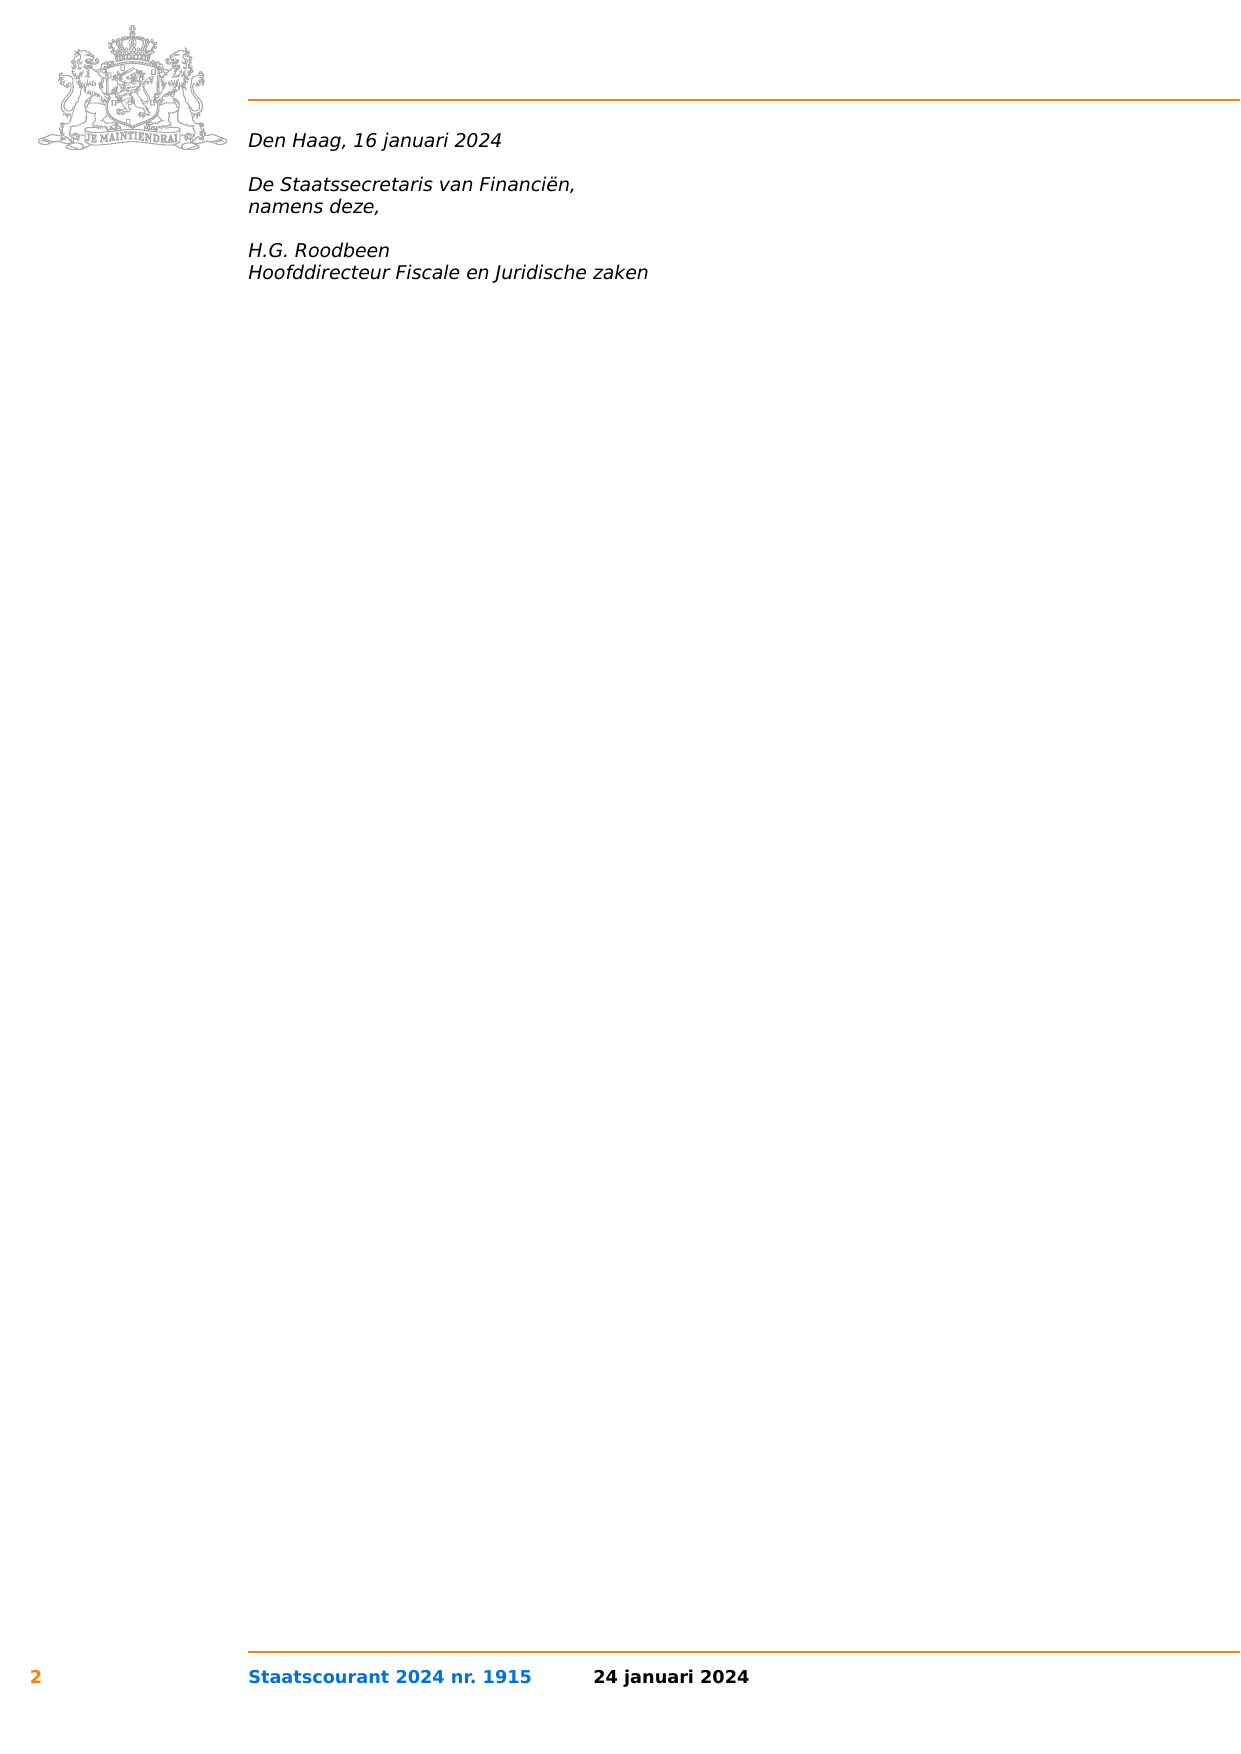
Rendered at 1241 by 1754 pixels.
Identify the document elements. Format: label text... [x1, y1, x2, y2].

picture [38, 25, 227, 150]
text Den Haag, 16 januari 2024 [248, 130, 1163, 152]
text De Staatssecretaris van Financiën, namens deze, H.G. Roodbeen Hoofddirecteur Fiscale en Juridische zaken [248, 174, 1163, 284]
